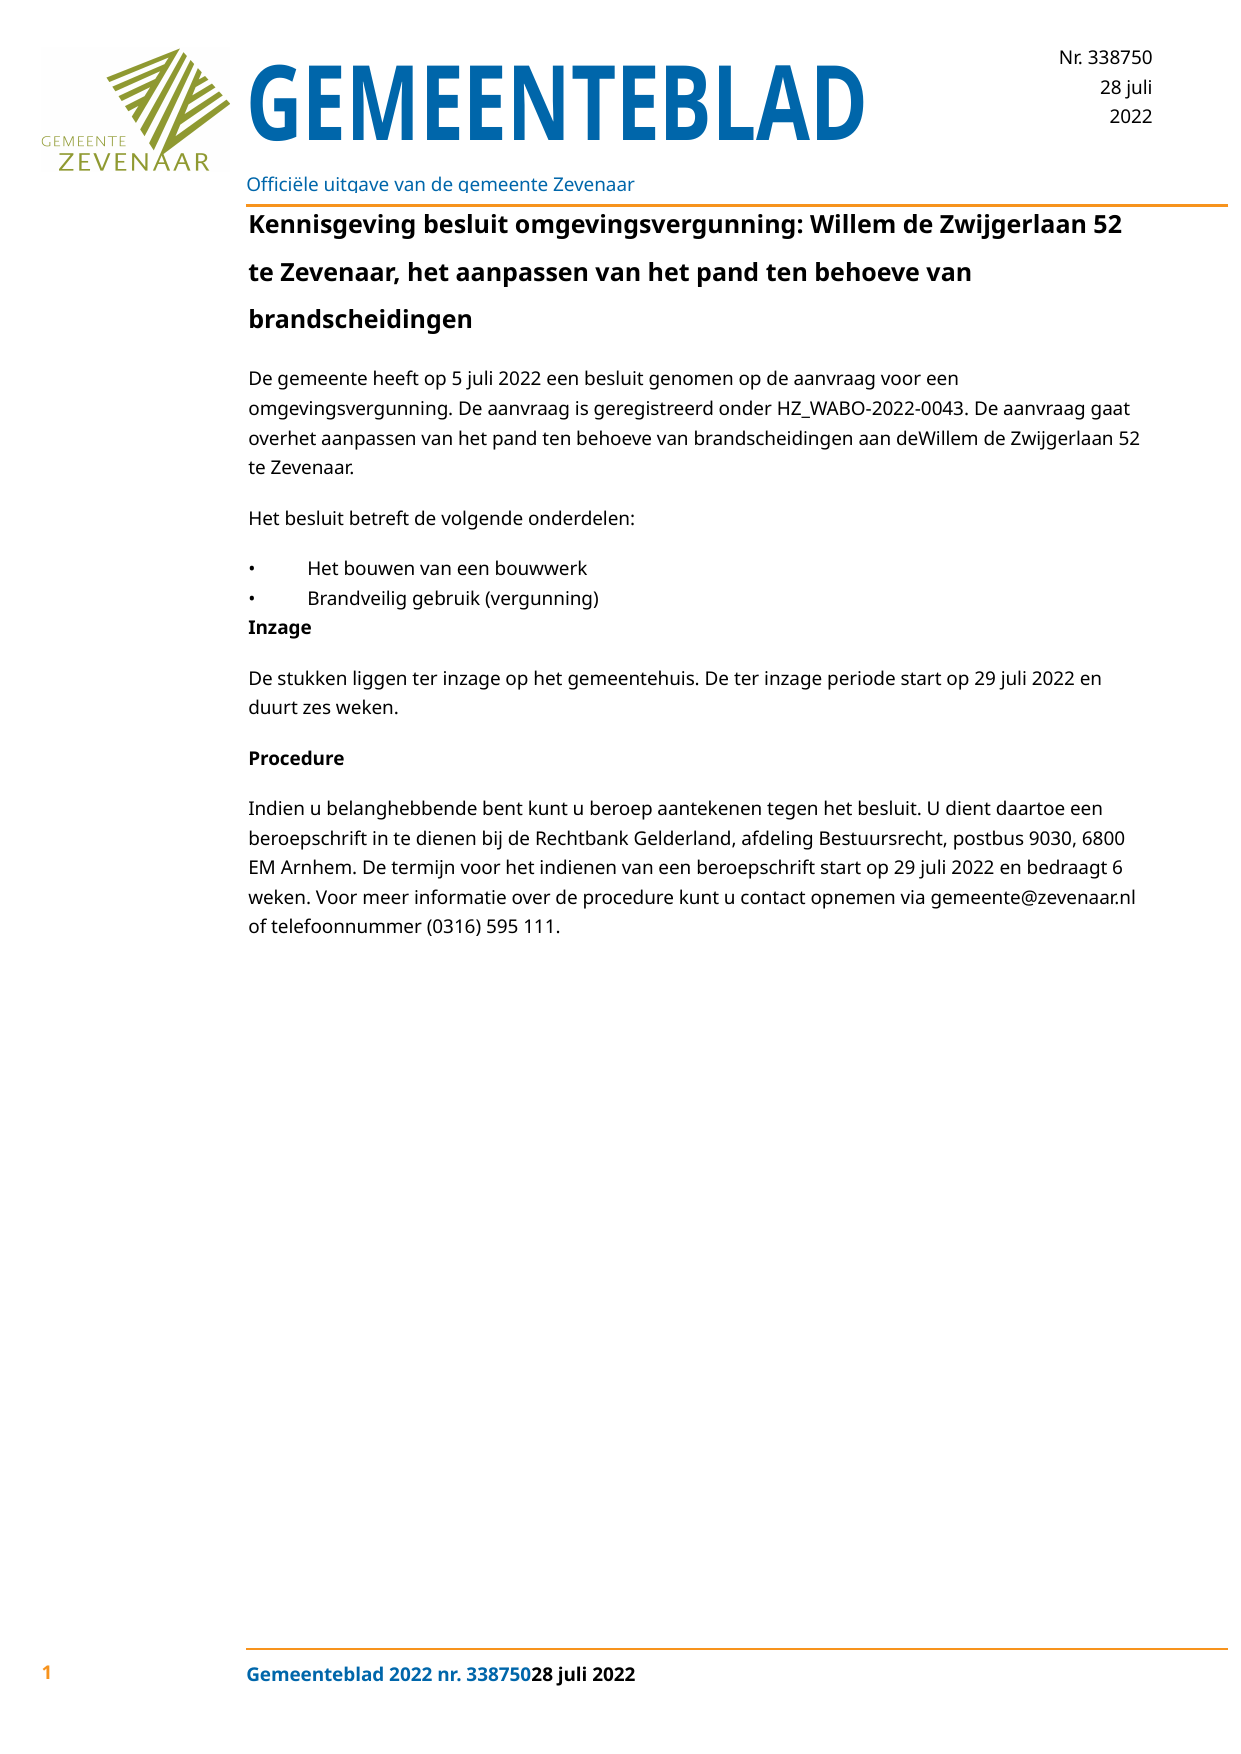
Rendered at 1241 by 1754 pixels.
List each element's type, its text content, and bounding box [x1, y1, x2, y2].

list Brandveilig gebruik (vergunning) [248, 585, 1152, 610]
text Inzage [248, 614, 1152, 640]
text Het besluit betreft de volgende onderdelen: [248, 505, 1152, 530]
picture [41, 47, 231, 172]
list Het bouwen van een bouwwerk [248, 555, 1152, 581]
text De stukken liggen ter inzage op het gemeentehuis. De ter inzage periode start op 29 juli 2022 en duurt zes weken. [248, 665, 1152, 720]
text Kennisgeving besluit omgevingsvergunning: Willem de Zwijgerlaan 52 te Zevenaar, het aanpassen van het pand ten behoeve van brandscheidingen [248, 207, 1152, 336]
text De gemeente heeft op 5 juli 2022 een besluit genomen op de aanvraag voor een omgevingsvergunning. De aanvraag is geregistreerd onder HZ_WABO-2022-0043. De aanvraag gaat overhet aanpassen van het pand ten behoeve van brandscheidingen aan deWillem de Zwijgerlaan 52 te Zevenaar. [248, 366, 1152, 480]
text Procedure [248, 745, 1152, 770]
text Indien u belanghebbende bent kunt u beroep aantekenen tegen het besluit. U dient daartoe een beroepschrift in te dienen bij de Rechtbank Gelderland, afdeling Bestuursrecht, postbus 9030, 6800 EM Arnhem. De termijn voor het indienen van een beroepschrift start op 29 juli 2022 en bedraagt 6 weken. Voor meer informatie over de procedure kunt u contact opnemen via gemeente@zevenaar.nl of telefoonnummer (0316) 595 111. [248, 795, 1152, 939]
